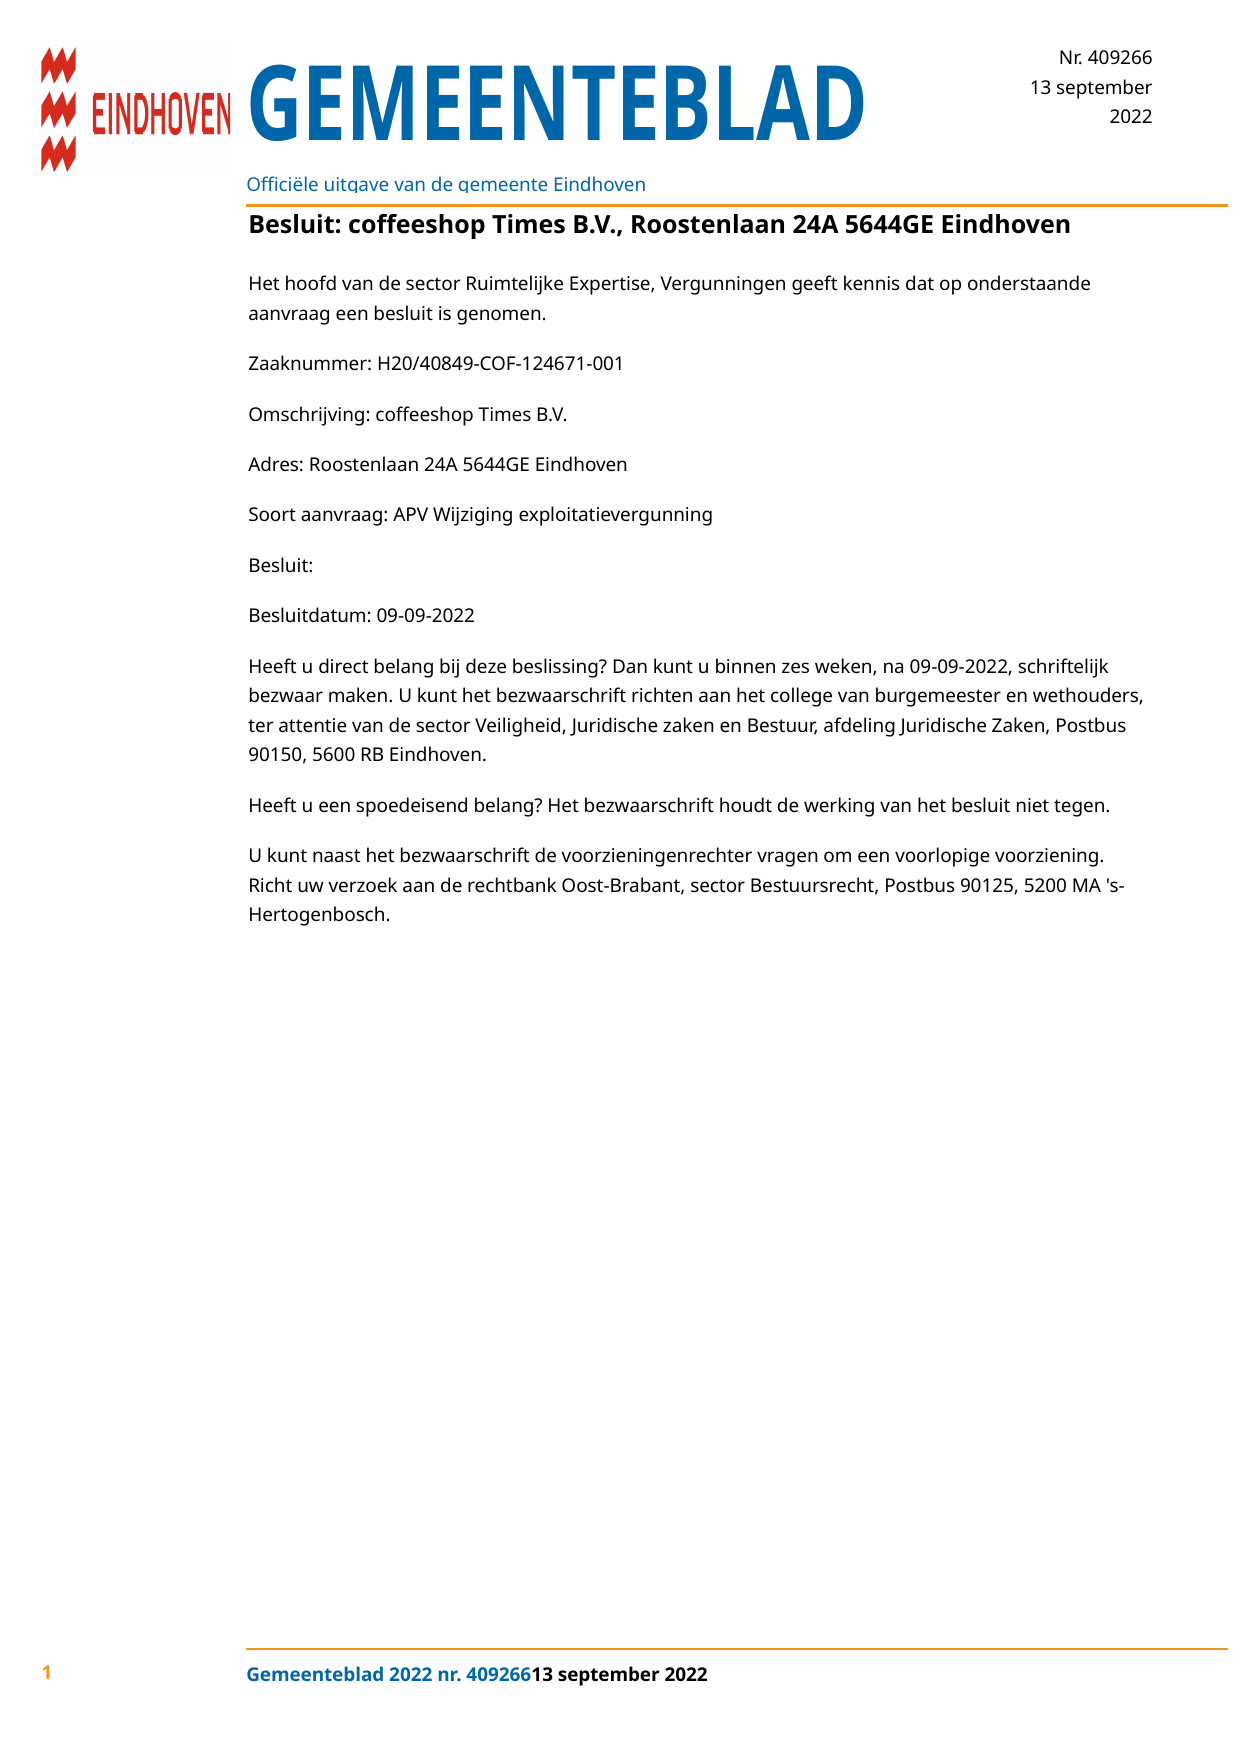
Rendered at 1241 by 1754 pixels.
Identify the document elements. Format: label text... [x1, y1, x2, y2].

text Soort aanvraag: APV Wijziging exploitatievergunning [248, 502, 1152, 527]
text Adres: Roostenlaan 24A 5644GE Eindhoven [248, 451, 1152, 477]
text U kunt naast het bezwaarschrift de voorzieningenrechter vragen om een voorlopige voorziening. Richt uw verzoek aan de rechtbank Oost-Brabant, sector Bestuursrecht, Postbus 90125, 5200 MA 's-Hertogenbosch. [248, 842, 1152, 927]
picture [41, 47, 231, 172]
text Besluit: [248, 552, 1152, 578]
text Omschrijving: coffeeshop Times B.V. [248, 401, 1152, 426]
text Heeft u direct belang bij deze beslissing? Dan kunt u binnen zes weken, na 09-09-2022, schriftelijk bezwaar maken. U kunt het bezwaarschrift richten aan het college van burgemeester en wethouders, ter attentie van de sector Veiligheid, Juridische zaken en Bestuur, afdeling Juridische Zaken, Postbus 90150, 5600 RB Eindhoven. [248, 653, 1152, 767]
text Heeft u een spoedeisend belang? Het bezwaarschrift houdt de werking van het besluit niet tegen. [248, 792, 1152, 818]
text Het hoofd van de sector Ruimtelijke Expertise, Vergunningen geeft kennis dat op onderstaande aanvraag een besluit is genomen. [248, 270, 1152, 326]
text Besluitdatum: 09-09-2022 [248, 602, 1152, 628]
text Zaaknummer: H20/40849-COF-124671-001 [248, 350, 1152, 376]
text Besluit: coffeeshop Times B.V., Roostenlaan 24A 5644GE Eindhoven [248, 207, 1152, 241]
